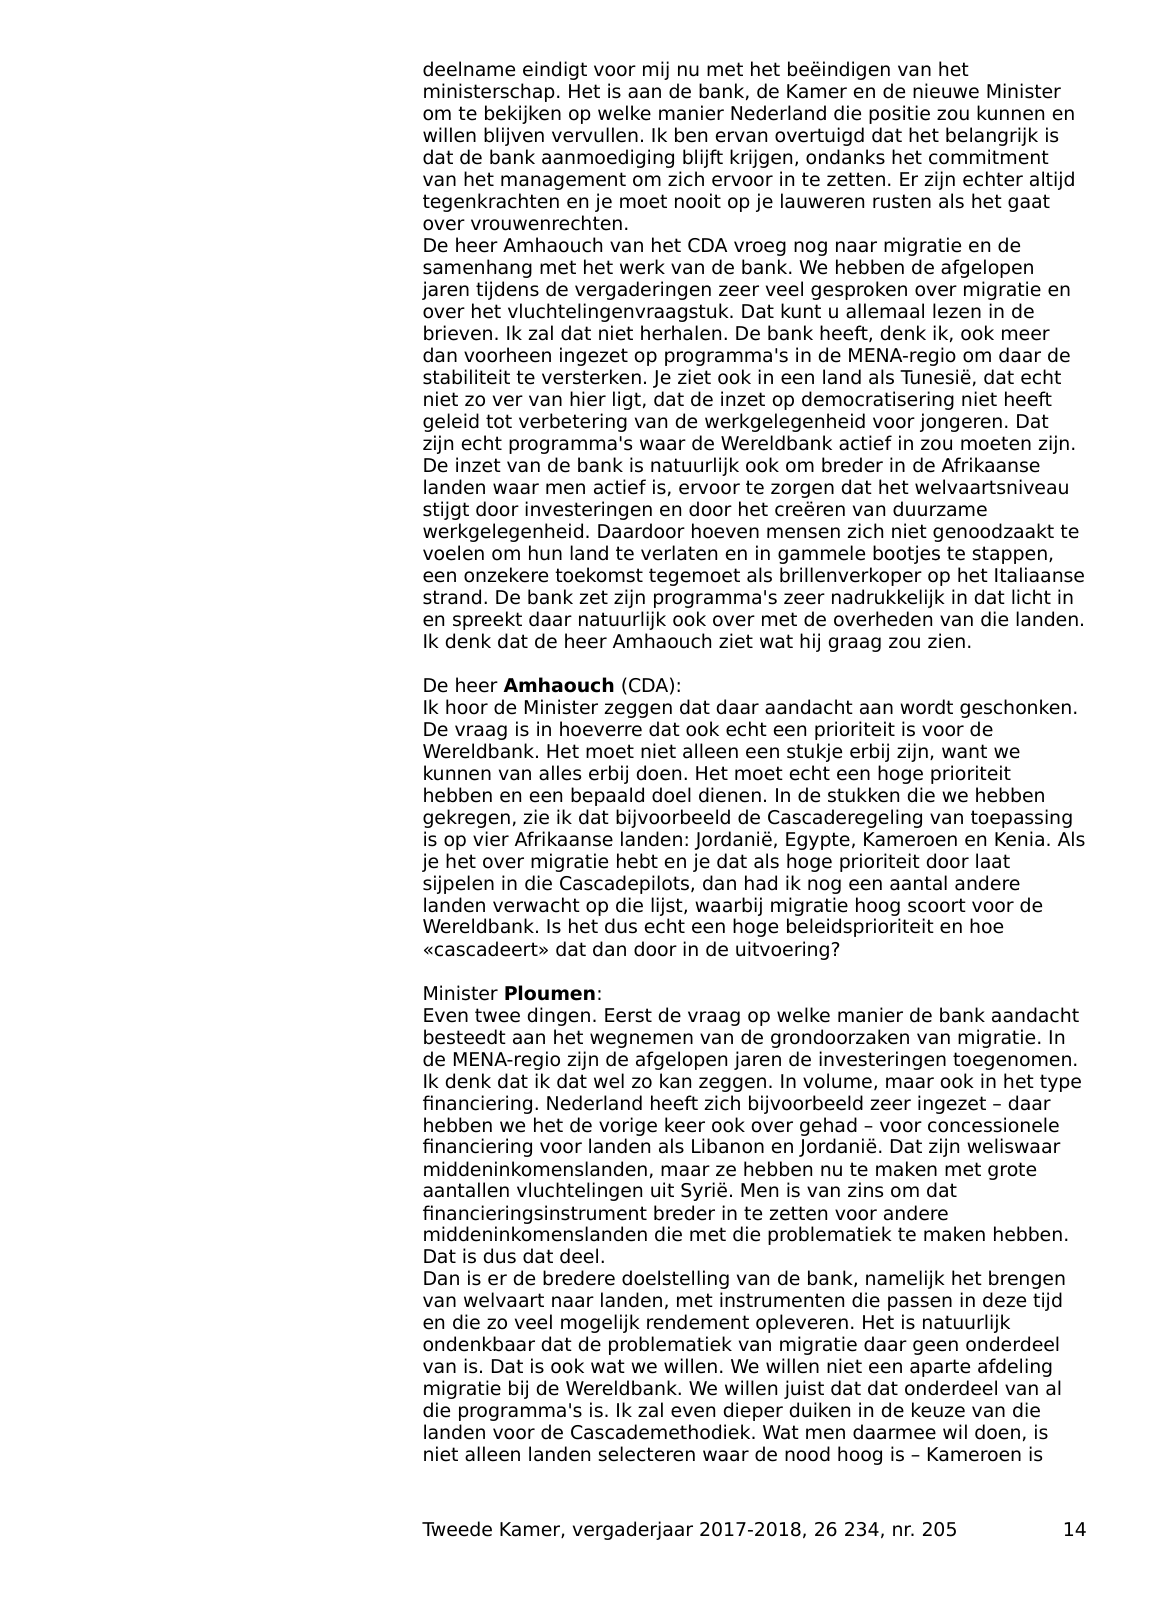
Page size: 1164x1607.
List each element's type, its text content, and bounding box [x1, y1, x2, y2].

text De heer Amhaouch (CDA): [422, 675, 1087, 697]
text Even twee dingen. Eerst de vraag op welke manier de bank aandacht besteedt aan het wegnemen van de grondoorzaken van migratie. In de MENA-regio zijn de afgelopen jaren de investeringen toegenomen. Ik denk dat ik dat wel zo kan zeggen. In volume, maar ook in het type financiering. Nederland heeft zich bijvoorbeeld zeer ingezet – daar hebben we het de vorige keer ook over gehad – voor concessionele financiering voor landen als Libanon en Jordanië. Dat zijn weliswaar middeninkomenslanden, maar ze hebben nu te maken met grote aantallen vluchtelingen uit Syrië. Men is van zins om dat financieringsinstrument breder in te zetten voor andere middeninkomenslanden die met die problematiek te maken hebben. Dat is dus dat deel. [422, 1004, 1087, 1268]
text Ik hoor de Minister zeggen dat daar aandacht aan wordt geschonken. De vraag is in hoeverre dat ook echt een prioriteit is voor de Wereldbank. Het moet niet alleen een stukje erbij zijn, want we kunnen van alles erbij doen. Het moet echt een hoge prioriteit hebben en een bepaald doel dienen. In de stukken die we hebben gekregen, zie ik dat bijvoorbeeld de Cascaderegeling van toepassing is op vier Afrikaanse landen: Jordanië, Egypte, Kameroen en Kenia. Als je het over migratie hebt en je dat als hoge prioriteit door laat sijpelen in die Cascadepilots, dan had ik nog een aantal andere landen verwacht op die lijst, waarbij migratie hoog scoort voor de Wereldbank. Is het dus echt een hoge beleidsprioriteit en hoe «cascadeert» dat dan door in de uitvoering? [422, 697, 1087, 960]
text deelname eindigt voor mij nu met het beëindigen van het ministerschap. Het is aan de bank, de Kamer en de nieuwe Minister om te bekijken op welke manier Nederland die positie zou kunnen en willen blijven vervullen. Ik ben ervan overtuigd dat het belangrijk is dat de bank aanmoediging blijft krijgen, ondanks het commitment van het management om zich ervoor in te zetten. Er zijn echter altijd tegenkrachten en je moet nooit op je lauweren rusten als het gaat over vrouwenrechten. [422, 59, 1087, 235]
text De heer Amhaouch van het CDA vroeg nog naar migratie en de samenhang met het werk van de bank. We hebben de afgelopen jaren tijdens de vergaderingen zeer veel gesproken over migratie en over het vluchtelingenvraagstuk. Dat kunt u allemaal lezen in de brieven. Ik zal dat niet herhalen. De bank heeft, denk ik, ook meer dan voorheen ingezet op programma's in de MENA-regio om daar de stabiliteit te versterken. Je ziet ook in een land als Tunesië, dat echt niet zo ver van hier ligt, dat de inzet op democratisering niet heeft geleid tot verbetering van de werkgelegenheid voor jongeren. Dat zijn echt programma's waar de Wereldbank actief in zou moeten zijn. De inzet van de bank is natuurlijk ook om breder in de Afrikaanse landen waar men actief is, ervoor te zorgen dat het welvaartsniveau stijgt door investeringen en door het creëren van duurzame werkgelegenheid. Daardoor hoeven mensen zich niet genoodzaakt te voelen om hun land te verlaten en in gammele bootjes te stappen, een onzekere toekomst tegemoet als brillenverkoper op het Italiaanse strand. De bank zet zijn programma's zeer nadrukkelijk in dat licht in en spreekt daar natuurlijk ook over met de overheden van die landen. Ik denk dat de heer Amhaouch ziet wat hij graag zou zien. [422, 235, 1087, 652]
text Minister Ploumen: [422, 983, 1087, 1004]
text Dan is er de bredere doelstelling van de bank, namelijk het brengen van welvaart naar landen, met instrumenten die passen in deze tijd en die zo veel mogelijk rendement opleveren. Het is natuurlijk ondenkbaar dat de problematiek van migratie daar geen onderdeel van is. Dat is ook wat we willen. We willen niet een aparte afdeling migratie bij de Wereldbank. We willen juist dat dat onderdeel van al die programma's is. Ik zal even dieper duiken in de keuze van die landen voor de Cascademethodiek. Wat men daarmee wil doen, is niet alleen landen selecteren waar de nood hoog is – Kameroen is [422, 1268, 1087, 1466]
